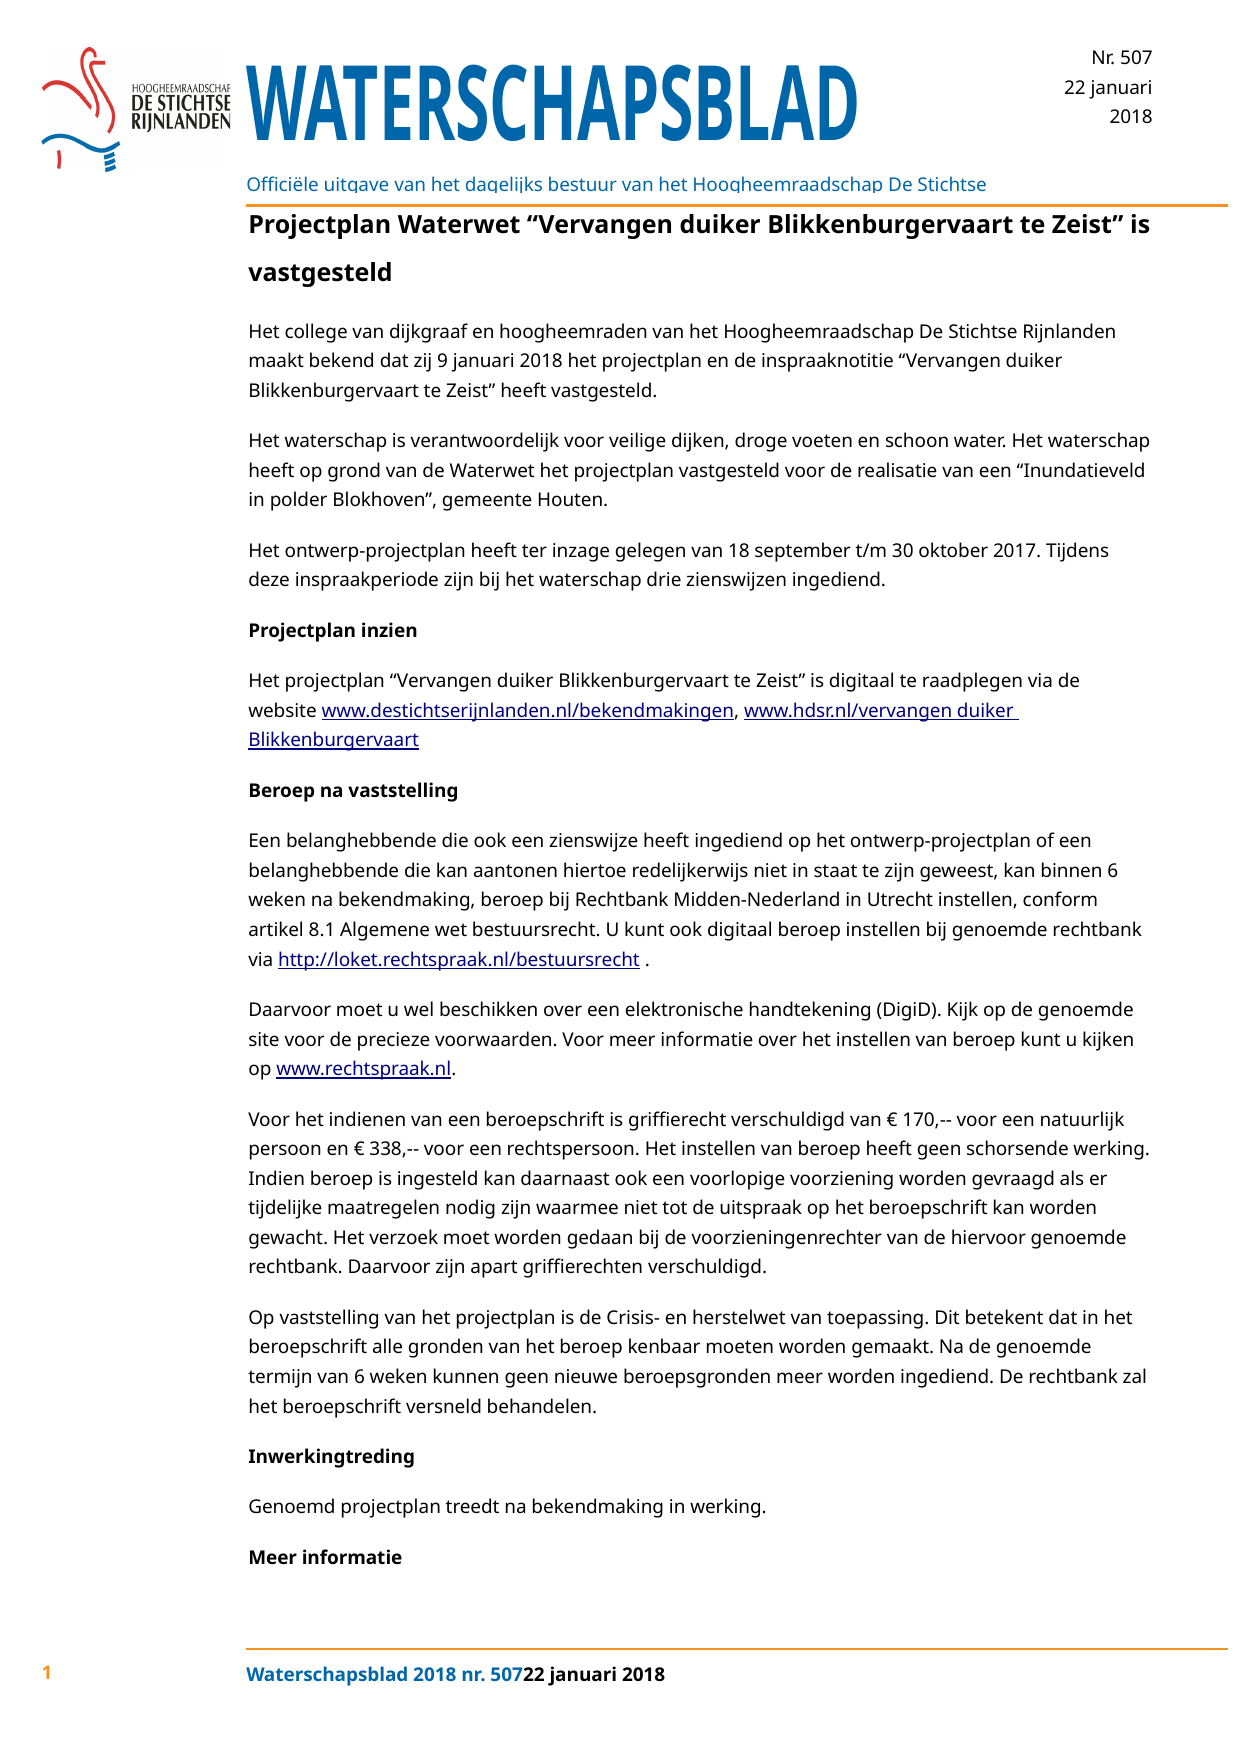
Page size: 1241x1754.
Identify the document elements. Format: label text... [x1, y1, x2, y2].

text Meer informatie [248, 1544, 1152, 1570]
text Het projectplan “Vervangen duiker Blikkenburgervaart te Zeist” is digitaal te raadplegen via de website www.destichtserijnlanden.nl/bekendmakingen, www.hdsr.nl/vervangen duiker Blikkenburgervaart [248, 667, 1152, 752]
text Daarvoor moet u wel beschikken over een elektronische handtekening (DigiD). Kijk op de genoemde site voor de precieze voorwaarden. Voor meer informatie over het instellen van beroep kunt u kijken op www.rechtspraak.nl. [248, 996, 1152, 1081]
text Het college van dijkgraaf en hoogheemraden van het Hoogheemraadschap De Stichtse Rijnlanden maakt bekend dat zij 9 januari 2018 het projectplan en de inspraaknotitie “Vervangen duiker Blikkenburgervaart te Zeist” heeft vastgesteld. [248, 318, 1152, 403]
picture [41, 47, 231, 172]
text Projectplan inzien [248, 617, 1152, 643]
text Inwerkingtreding [248, 1443, 1152, 1469]
text Op vaststelling van het projectplan is de Crisis- en herstelwet van toepassing. Dit betekent dat in het beroepschrift alle gronden van het beroep kenbaar moeten worden gemaakt. Na de genoemde termijn van 6 weken kunnen geen nieuwe beroepsgronden meer worden ingediend. De rechtbank zal het beroepschrift versneld behandelen. [248, 1304, 1152, 1419]
text Het waterschap is verantwoordelijk voor veilige dijken, droge voeten en schoon water. Het waterschap heeft op grond van de Waterwet het projectplan vastgesteld voor de realisatie van een “Inundatieveld in polder Blokhoven”, gemeente Houten. [248, 427, 1152, 512]
text Voor het indienen van een beroepschrift is griffierecht verschuldigd van € 170,-- voor een natuurlijk persoon en € 338,-- voor een rechtspersoon. Het instellen van beroep heeft geen schorsende werking. Indien beroep is ingesteld kan daarnaast ook een voorlopige voorziening worden gevraagd als er tijdelijke maatregelen nodig zijn waarmee niet tot de uitspraak op het beroepschrift kan worden gewacht. Het verzoek moet worden gedaan bij de voorzieningenrechter van de hiervoor genoemde rechtbank. Daarvoor zijn apart griffierechten verschuldigd. [248, 1106, 1152, 1279]
text Beroep na vaststelling [248, 777, 1152, 803]
text Genoemd projectplan treedt na bekendmaking in werking. [248, 1494, 1152, 1519]
text Projectplan Waterwet “Vervangen duiker Blikkenburgervaart te Zeist” is vastgesteld [248, 207, 1152, 288]
text Een belanghebbende die ook een zienswijze heeft ingediend op het ontwerp-projectplan of een belanghebbende die kan aantonen hiertoe redelijkerwijs niet in staat te zijn geweest, kan binnen 6 weken na bekendmaking, beroep bij Rechtbank Midden-Nederland in Utrecht instellen, conform artikel 8.1 Algemene wet bestuursrecht. U kunt ook digitaal beroep instellen bij genoemde rechtbank via http://loket.rechtspraak.nl/bestuursrecht . [248, 827, 1152, 972]
text Het ontwerp-projectplan heeft ter inzage gelegen van 18 september t/m 30 oktober 2017. Tijdens deze inspraakperiode zijn bij het waterschap drie zienswijzen ingediend. [248, 537, 1152, 592]
